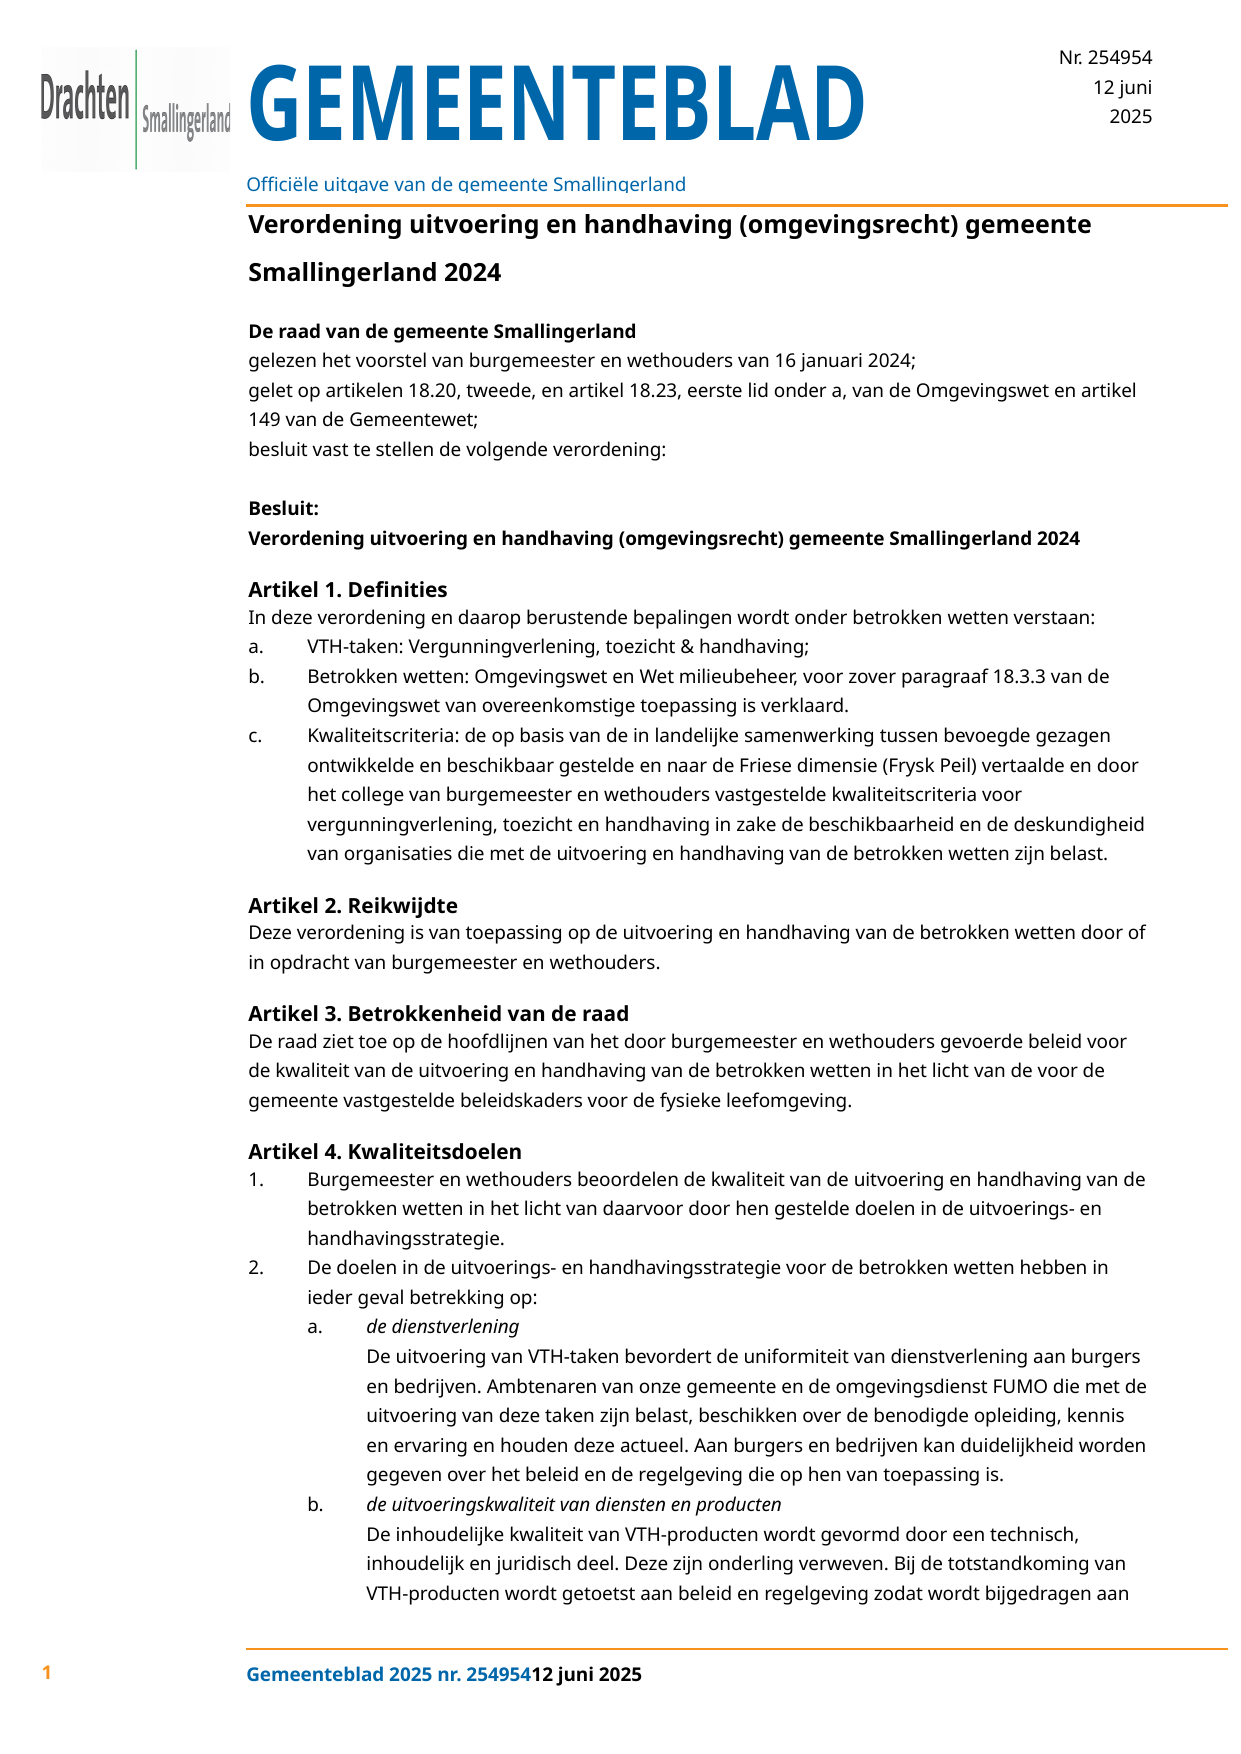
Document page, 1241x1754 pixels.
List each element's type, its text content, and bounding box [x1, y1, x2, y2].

text Artikel 4. Kwaliteitsdoelen [248, 1137, 1152, 1166]
list VTH-taken: Vergunningverlening, toezicht & handhaving; [248, 633, 1152, 659]
text gelezen het voorstel van burgemeester en wethouders van 16 januari 2024; [248, 347, 1152, 373]
text Artikel 1. Definities [248, 575, 1152, 604]
text Artikel 2. Reikwijdte [248, 891, 1152, 919]
text Artikel 3. Betrokkenheid van de raad [248, 999, 1152, 1028]
text Verordening uitvoering en handhaving (omgevingsrecht) gemeente Smallingerland 2024 [248, 207, 1152, 288]
list de dienstverlening [307, 1314, 1152, 1339]
picture [41, 47, 231, 172]
text besluit vast te stellen de volgende verordening: [248, 436, 1152, 462]
list Burgemeester en wethouders beoordelen de kwaliteit van de uitvoering en handhaving van de betrokken wetten in het licht van daarvoor door hen gestelde doelen in de uitvoerings- en handhavingsstrategie. [248, 1166, 1152, 1251]
list Kwaliteitscriteria: de op basis van de in landelijke samenwerking tussen bevoegde gezagen ontwikkelde en beschikbaar gestelde en naar de Friese dimensie (Frysk Peil) vertaalde en door het college van burgemeester en wethouders vastgestelde kwaliteitscriteria voor vergunningverlening, toezicht en handhaving in zake de beschikbaarheid en de deskundigheid van organisaties die met de uitvoering en handhaving van de betrokken wetten zijn belast. [248, 722, 1152, 866]
text gelet op artikelen 18.20, tweede, en artikel 18.23, eerste lid onder a, van de Omgevingswet en artikel 149 van de Gemeentewet; [248, 377, 1152, 432]
text De raad van de gemeente Smallingerland [248, 318, 1152, 344]
list De doelen in de uitvoerings- en handhavingsstrategie voor de betrokken wetten hebben in ieder geval betrekking op: [248, 1254, 1152, 1310]
text In deze verordening en daarop berustende bepalingen wordt onder betrokken wetten verstaan: [248, 604, 1152, 629]
text Deze verordening is van toepassing op de uitvoering en handhaving van de betrokken wetten door of in opdracht van burgemeester en wethouders. [248, 919, 1152, 975]
text Verordening uitvoering en handhaving (omgevingsrecht) gemeente Smallingerland 2024 [248, 525, 1152, 551]
list De inhoudelijke kwaliteit van VTH-producten wordt gevormd door een technisch, inhoudelijk en juridisch deel. Deze zijn onderling verweven. Bij de totstandkoming van VTH-producten wordt getoetst aan beleid en regelgeving zodat wordt bijgedragen aan [307, 1521, 1152, 1606]
list Betrokken wetten: Omgevingswet en Wet milieubeheer, voor zover paragraaf 18.3.3 van de Omgevingswet van overeenkomstige toepassing is verklaard. [248, 663, 1152, 718]
list de uitvoeringskwaliteit van diensten en producten [307, 1491, 1152, 1517]
text De raad ziet toe op de hoofdlijnen van het door burgemeester en wethouders gevoerde beleid voor de kwaliteit van de uitvoering en handhaving van de betrokken wetten in het licht van de voor de gemeente vastgestelde beleidskaders voor de fysieke leefomgeving. [248, 1028, 1152, 1113]
list De uitvoering van VTH-taken bevordert de uniformiteit van dienstverlening aan burgers en bedrijven. Ambtenaren van onze gemeente en de omgevingsdienst FUMO die met de uitvoering van deze taken zijn belast, beschikken over de benodigde opleiding, kennis en ervaring en houden deze actueel. Aan burgers en bedrijven kan duidelijkheid worden gegeven over het beleid en de regelgeving die op hen van toepassing is. [307, 1343, 1152, 1487]
text Besluit: [248, 495, 1152, 521]
